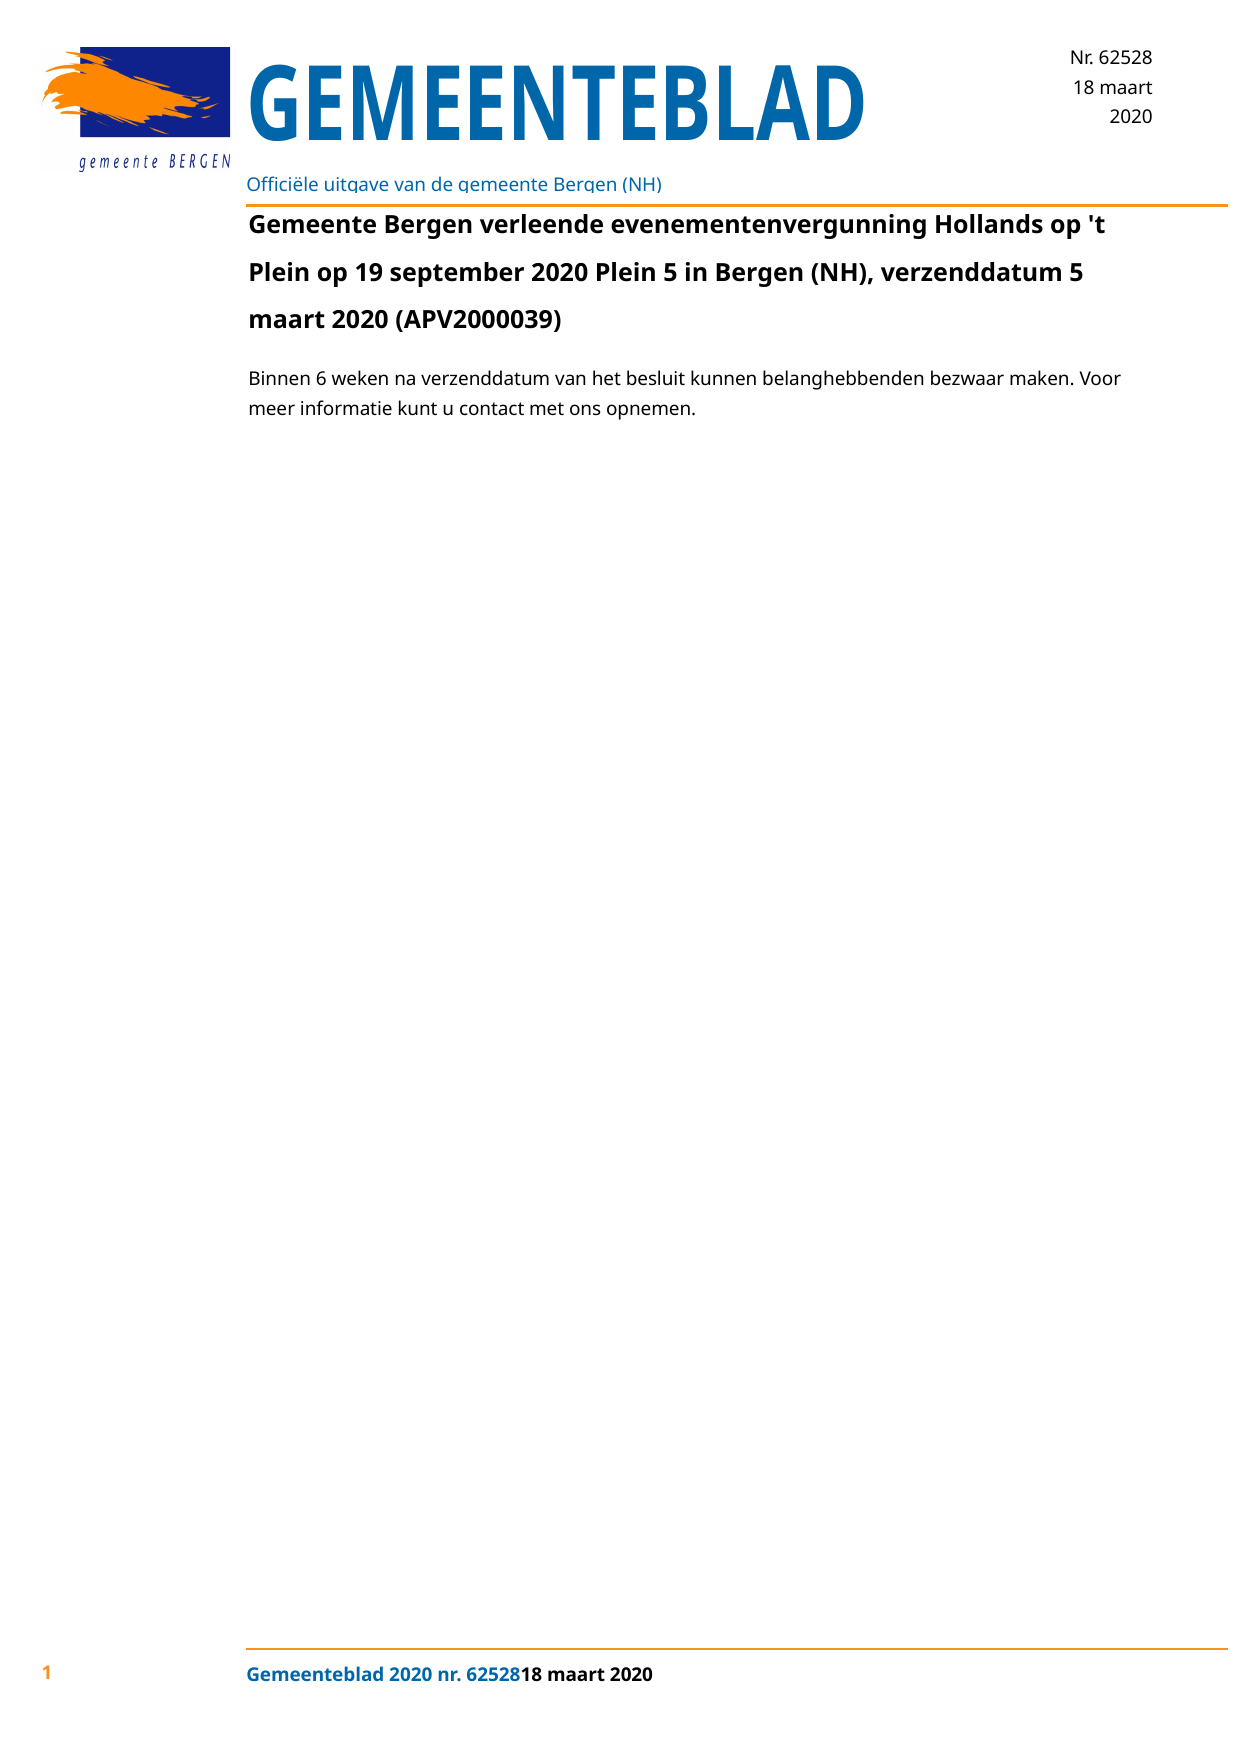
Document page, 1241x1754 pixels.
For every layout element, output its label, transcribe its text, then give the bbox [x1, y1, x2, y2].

picture [41, 47, 231, 172]
text Gemeente Bergen verleende evenementenvergunning Hollands op 't Plein op 19 september 2020 Plein 5 in Bergen (NH), verzenddatum 5 maart 2020 (APV2000039) [248, 207, 1152, 336]
text Binnen 6 weken na verzenddatum van het besluit kunnen belanghebbenden bezwaar maken. Voor meer informatie kunt u contact met ons opnemen. [248, 366, 1152, 421]
